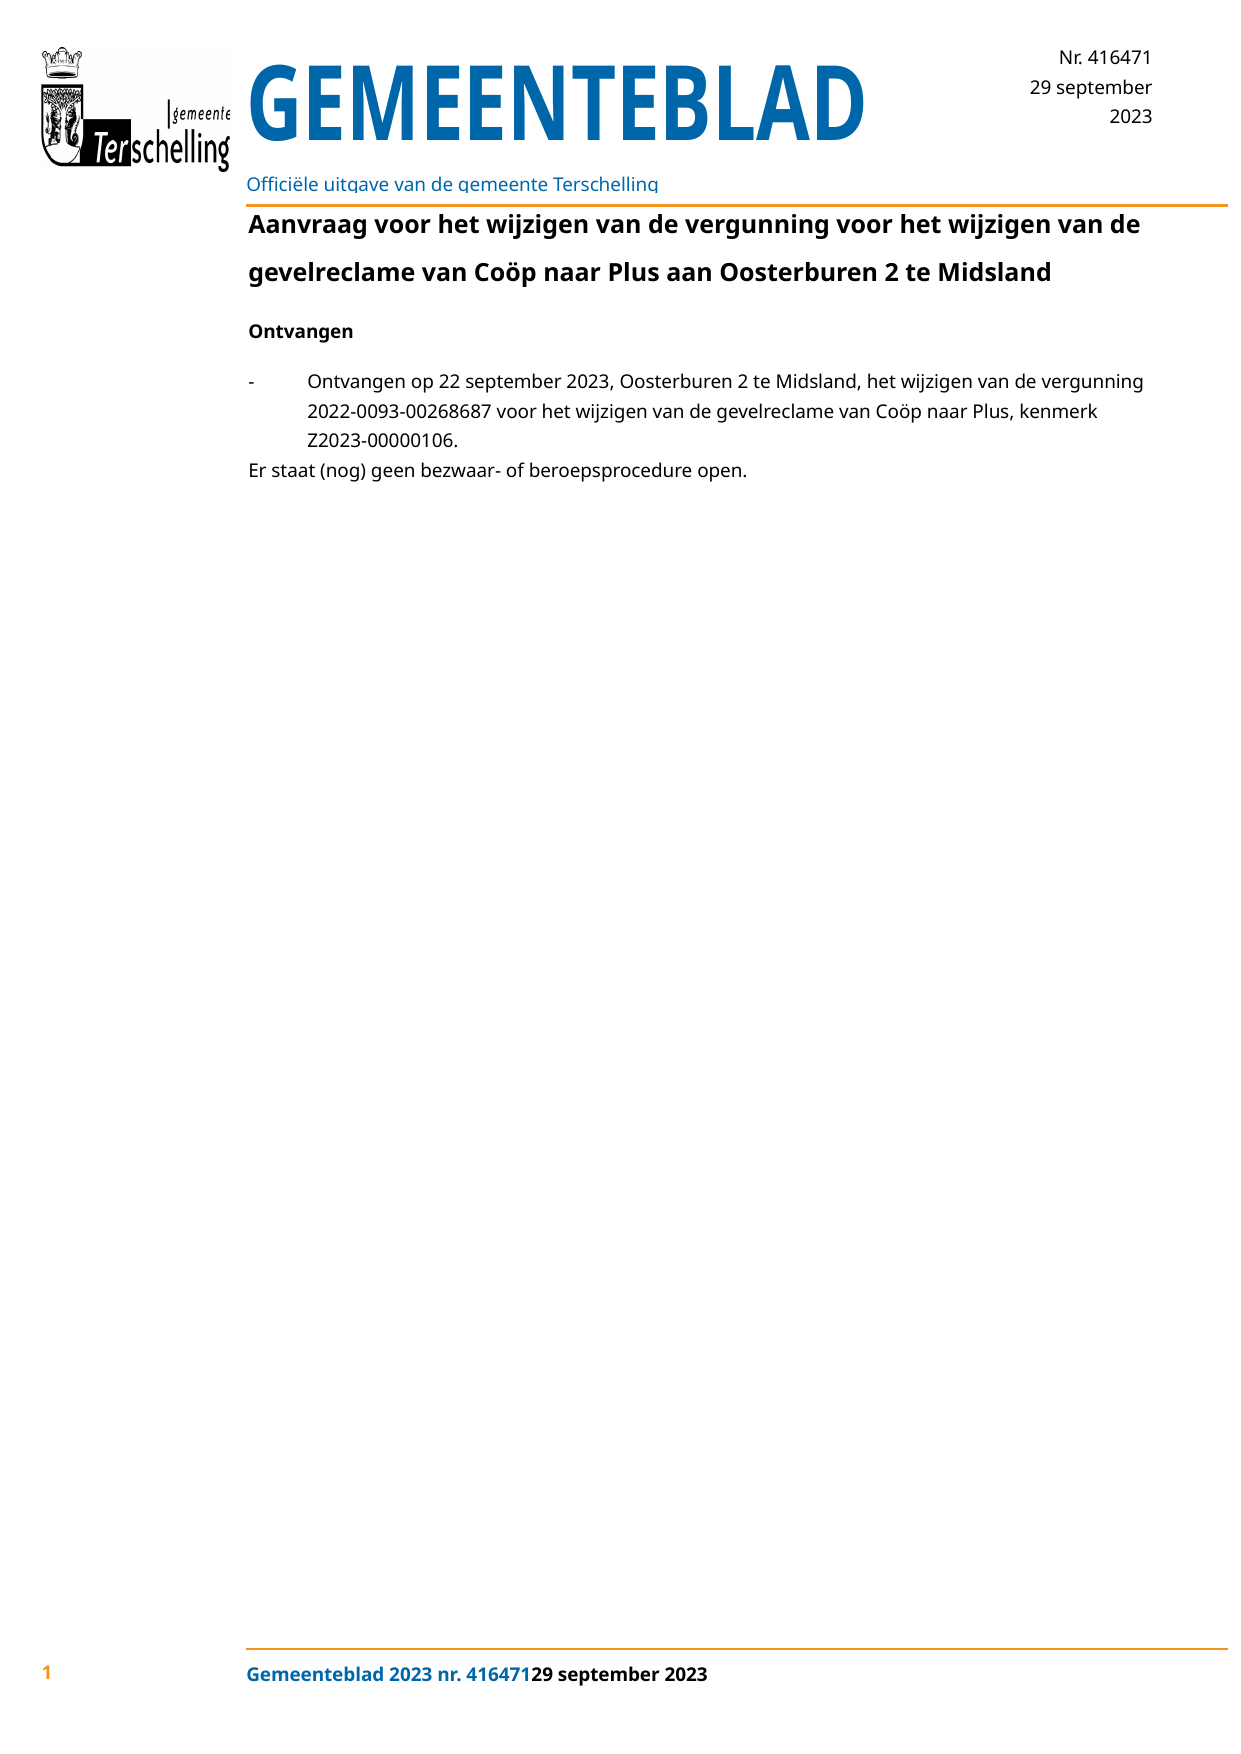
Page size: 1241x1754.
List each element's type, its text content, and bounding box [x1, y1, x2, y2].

text Ontvangen [248, 318, 1152, 344]
text Aanvraag voor het wijzigen van de vergunning voor het wijzigen van de gevelreclame van Coöp naar Plus aan Oosterburen 2 te Midsland [248, 207, 1152, 288]
picture [41, 47, 231, 172]
text Er staat (nog) geen bezwaar- of beroepsprocedure open. [248, 457, 1152, 483]
list Ontvangen op 22 september 2023, Oosterburen 2 te Midsland, het wijzigen van de vergunning 2022-0093-00268687 voor het wijzigen van de gevelreclame van Coöp naar Plus, kenmerk Z2023-00000106. [248, 368, 1152, 453]
